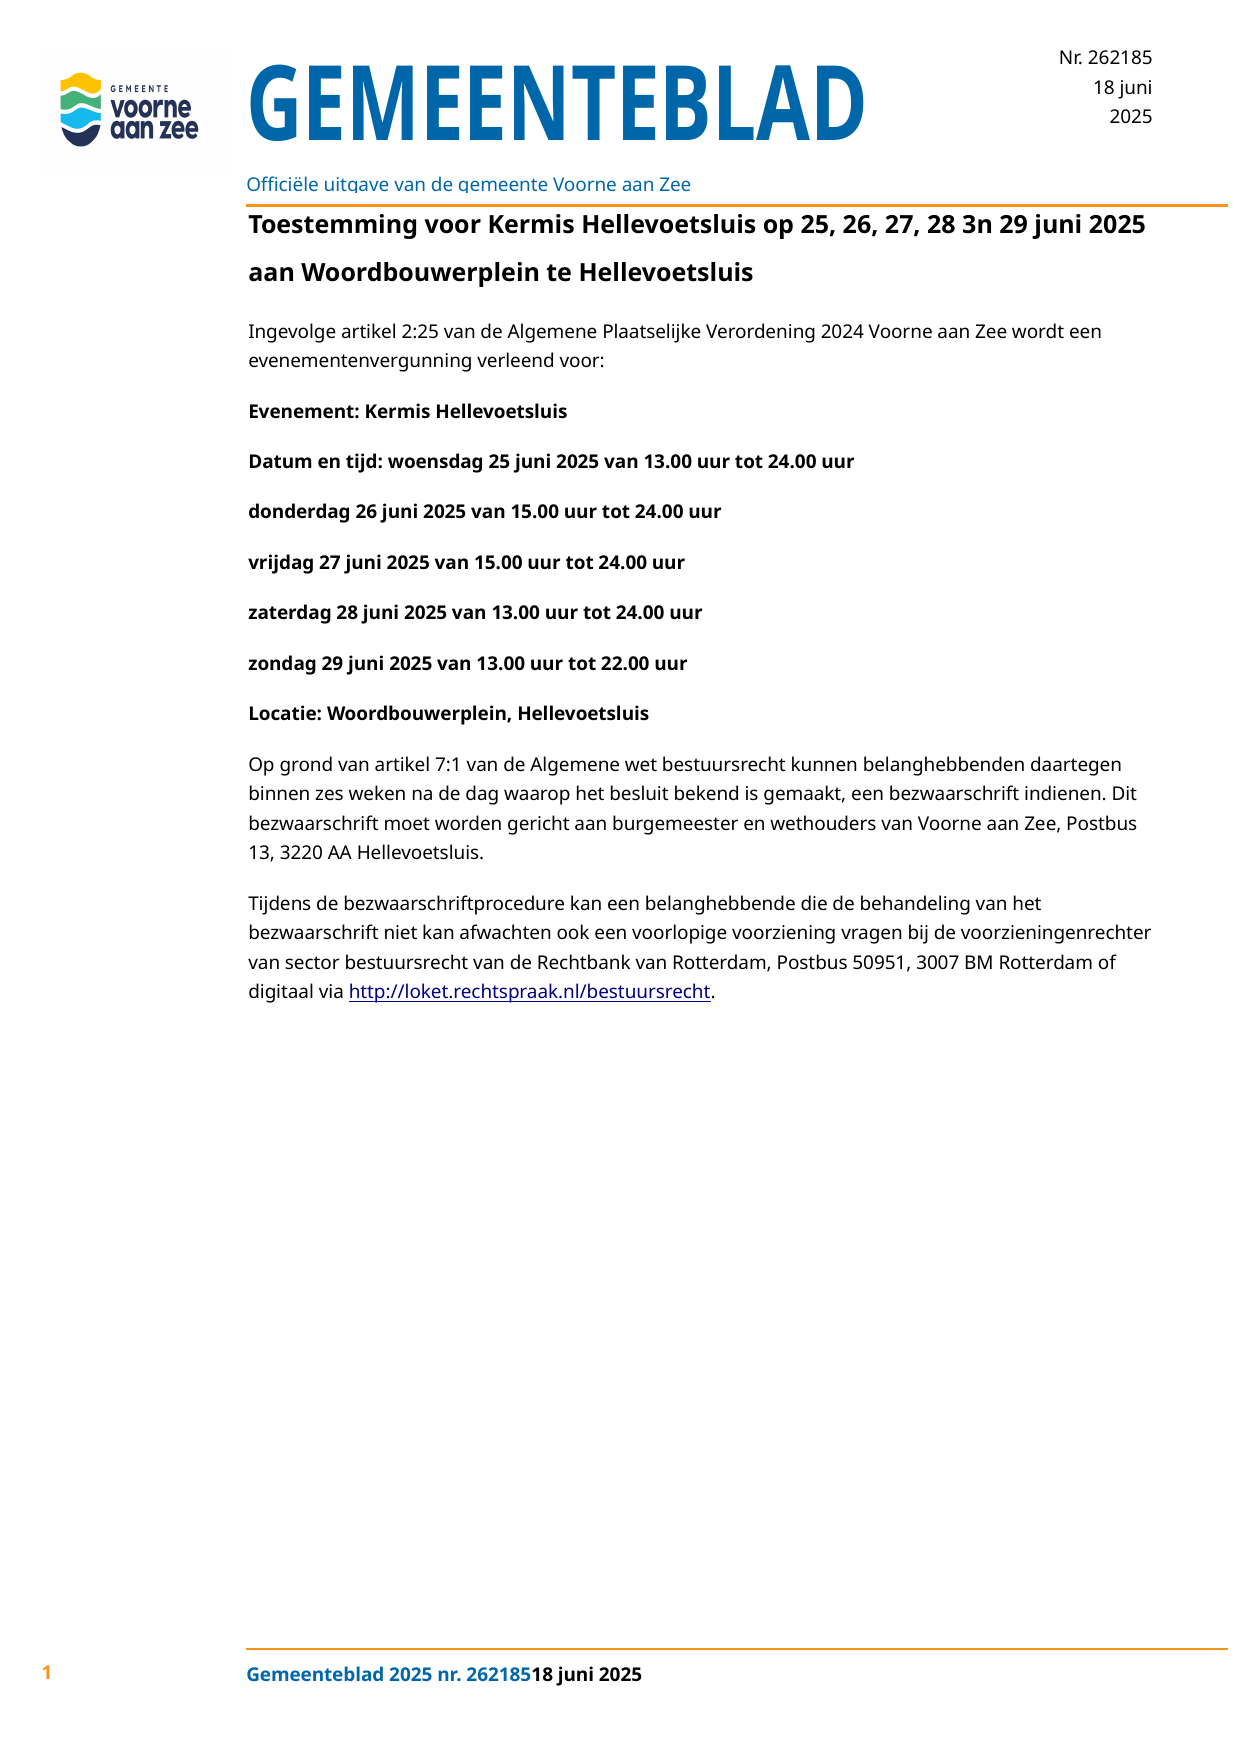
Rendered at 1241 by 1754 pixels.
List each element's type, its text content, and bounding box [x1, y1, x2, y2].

text Ingevolge artikel 2:25 van de Algemene Plaatselijke Verordening 2024 Voorne aan Zee wordt een evenementenvergunning verleend voor: [248, 318, 1152, 373]
text zondag 29 juni 2025 van 13.00 uur tot 22.00 uur [248, 650, 1152, 676]
text Locatie: Woordbouwerplein, Hellevoetsluis [248, 700, 1152, 726]
text Datum en tijd: woensdag 25 juni 2025 van 13.00 uur tot 24.00 uur [248, 448, 1152, 474]
text vrijdag 27 juni 2025 van 15.00 uur tot 24.00 uur [248, 549, 1152, 575]
text Toestemming voor Kermis Hellevoetsluis op 25, 26, 27, 28 3n 29 juni 2025 aan Woordbouwerplein te Hellevoetsluis [248, 207, 1152, 288]
text zaterdag 28 juni 2025 van 13.00 uur tot 24.00 uur [248, 599, 1152, 625]
text Evenement: Kermis Hellevoetsluis [248, 398, 1152, 424]
text Op grond van artikel 7:1 van de Algemene wet bestuursrecht kunnen belanghebbenden daartegen binnen zes weken na de dag waarop het besluit bekend is gemaakt, een bezwaarschrift indienen. Dit bezwaarschrift moet worden gericht aan burgemeester en wethouders van Voorne aan Zee, Postbus 13, 3220 AA Hellevoetsluis. [248, 751, 1152, 865]
picture [41, 47, 231, 172]
text Tijdens de bezwaarschriftprocedure kan een belanghebbende die de behandeling van het bezwaarschrift niet kan afwachten ook een voorlopige voorziening vragen bij de voorzieningenrechter van sector bestuursrecht van de Rechtbank van Rotterdam, Postbus 50951, 3007 BM Rotterdam of digitaal via http://loket.rechtspraak.nl/bestuursrecht. [248, 890, 1152, 1004]
text donderdag 26 juni 2025 van 15.00 uur tot 24.00 uur [248, 499, 1152, 524]
